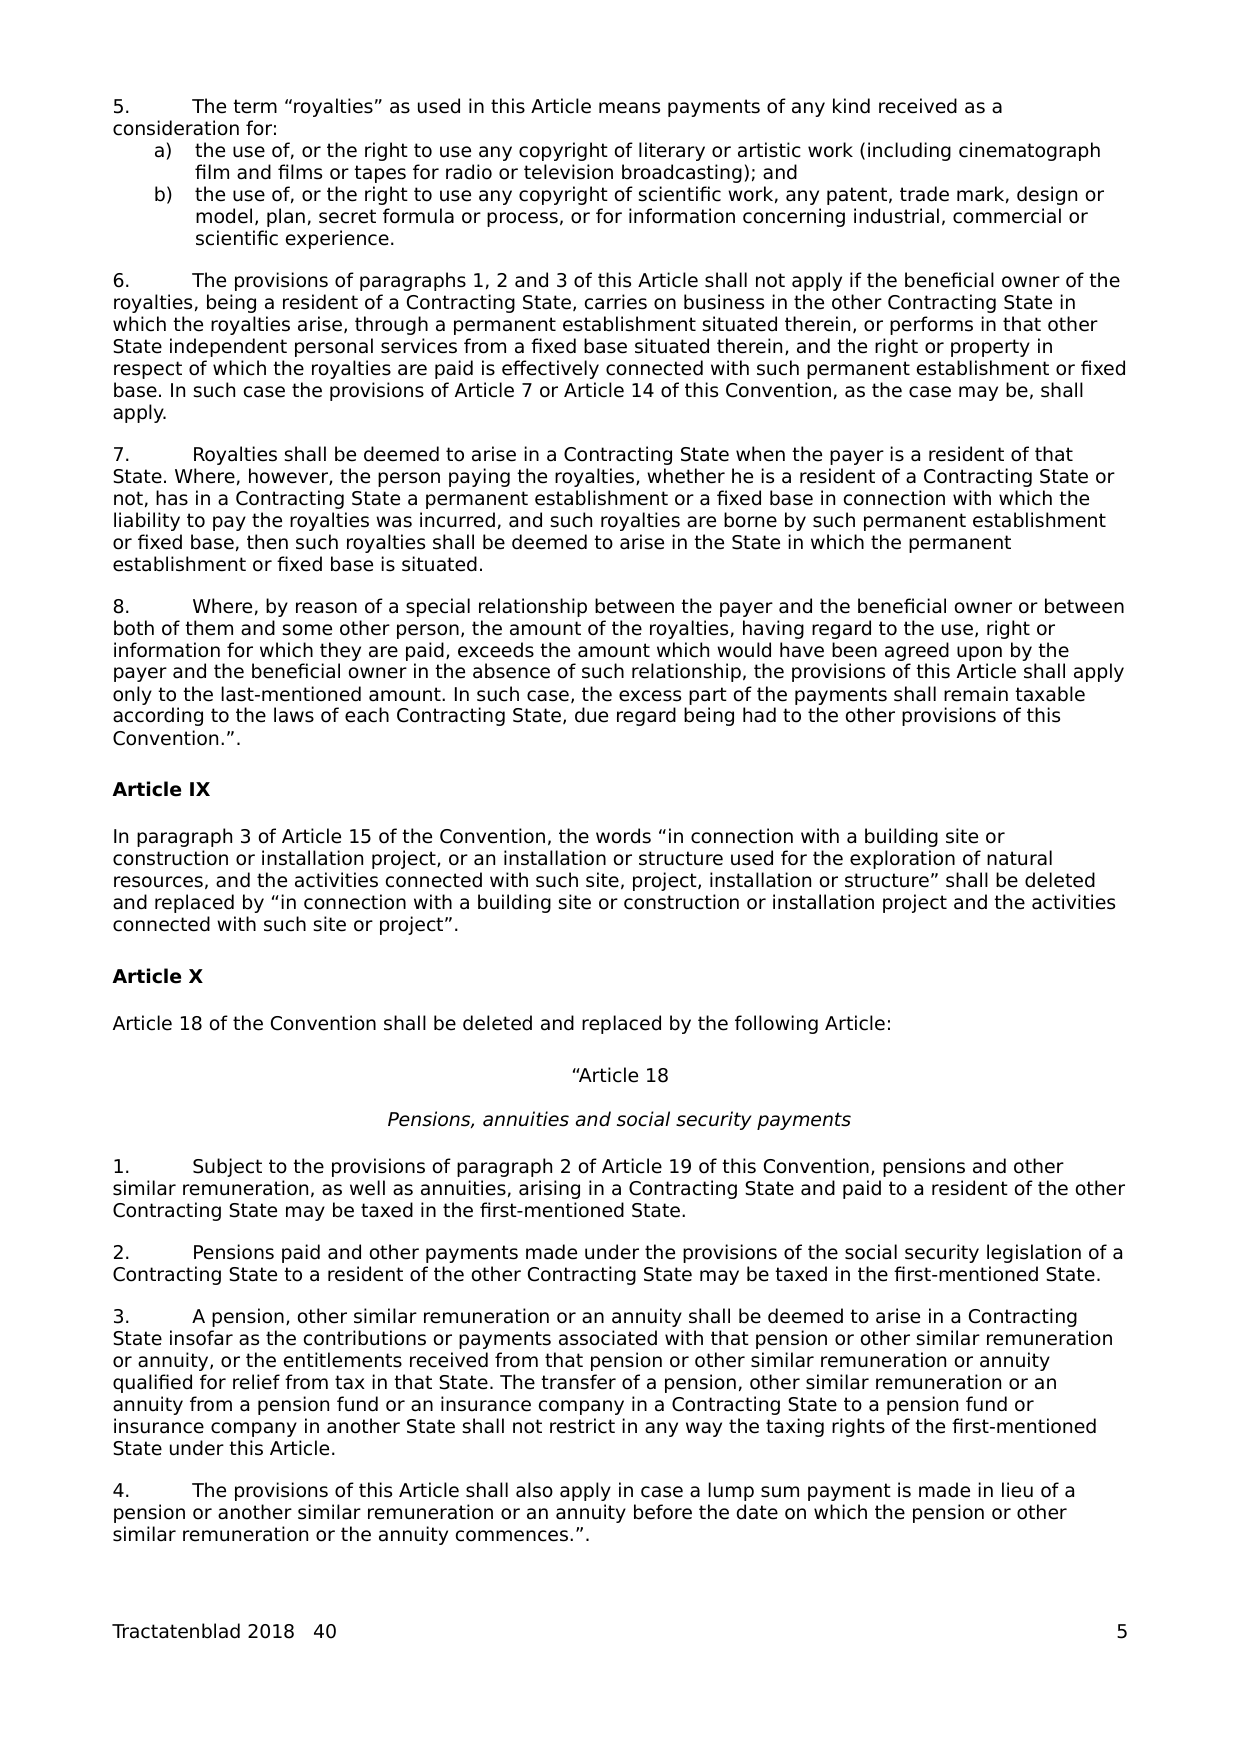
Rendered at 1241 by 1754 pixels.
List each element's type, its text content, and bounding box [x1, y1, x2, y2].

text 2. Pensions paid and other payments made under the provisions of the social security legislation of a Contracting State to a resident of the other Contracting State may be taxed in the first-mentioned State. [112, 1242, 1128, 1286]
text a) the use of, or the right to use any copyright of literary or artistic work (including cinematograph film and films or tapes for radio or television broadcasting); and [153, 140, 1128, 184]
text 3. A pension, other similar remuneration or an annuity shall be deemed to arise in a Contracting State insofar as the contributions or payments associated with that pension or other similar remuneration or annuity, or the entitlements received from that pension or other similar remuneration or annuity qualified for relief from tax in that State. The transfer of a pension, other similar remuneration or an annuity from a pension fund or an insurance company in a Contracting State to a pension fund or insurance company in another State shall not restrict in any way the taxing rights of the first-mentioned State under this Article. [112, 1306, 1128, 1460]
text 8. Where, by reason of a special relationship between the payer and the beneficial owner or between both of them and some other person, the amount of the royalties, having regard to the use, right or information for which they are paid, exceeds the amount which would have been agreed upon by the payer and the beneficial owner in the absence of such relationship, the provisions of this Article shall apply only to the last-mentioned amount. In such case, the excess part of the payments shall remain taxable according to the laws of each Contracting State, due regard being had to the other provisions of this Convention.”. [112, 596, 1128, 749]
text In paragraph 3 of Article 15 of the Convention, the words “in connection with a building site or construction or installation project, or an installation or structure used for the exploration of natural resources, and the activities connected with such site, project, installation or structure” shall be deleted and replaced by “in connection with a building site or construction or installation project and the activities connected with such site or project”. [112, 826, 1128, 936]
text 5. The term “royalties” as used in this Article means payments of any kind received as a consideration for: [112, 96, 1128, 140]
text 1. Subject to the provisions of paragraph 2 of Article 19 of this Convention, pensions and other similar remuneration, as well as annuities, arising in a Contracting State and paid to a resident of the other Contracting State may be taxed in the first-mentioned State. [112, 1156, 1128, 1222]
text b) the use of, or the right to use any copyright of scientific work, any patent, trade mark, design or model, plan, secret formula or process, or for information concerning industrial, commercial or scientific experience. [153, 184, 1128, 250]
subtitle Article IX [112, 779, 1128, 801]
subtitle “Article 18 Pensions, annuities and social security payments [112, 1065, 1128, 1131]
text 7. Royalties shall be deemed to arise in a Contracting State when the payer is a resident of that State. Where, however, the person paying the royalties, whether he is a resident of a Contracting State or not, has in a Contracting State a permanent establishment or a fixed base in connection with which the liability to pay the royalties was incurred, and such royalties are borne by such permanent establishment or fixed base, then such royalties shall be deemed to arise in the State in which the permanent establishment or fixed base is situated. [112, 444, 1128, 576]
text 6. The provisions of paragraphs 1, 2 and 3 of this Article shall not apply if the beneficial owner of the royalties, being a resident of a Contracting State, carries on business in the other Contracting State in which the royalties arise, through a permanent establishment situated therein, or performs in that other State independent personal services from a fixed base situated therein, and the right or property in respect of which the royalties are paid is effectively connected with such permanent establishment or fixed base. In such case the provisions of Article 7 or Article 14 of this Convention, as the case may be, shall apply. [112, 270, 1128, 424]
subtitle Article X [112, 966, 1128, 988]
text 4. The provisions of this Article shall also apply in case a lump sum payment is made in lieu of a pension or another similar remuneration or an annuity before the date on which the pension or other similar remuneration or the annuity commences.”. [112, 1480, 1128, 1546]
text Article 18 of the Convention shall be deleted and replaced by the following Article: [112, 1013, 1128, 1035]
